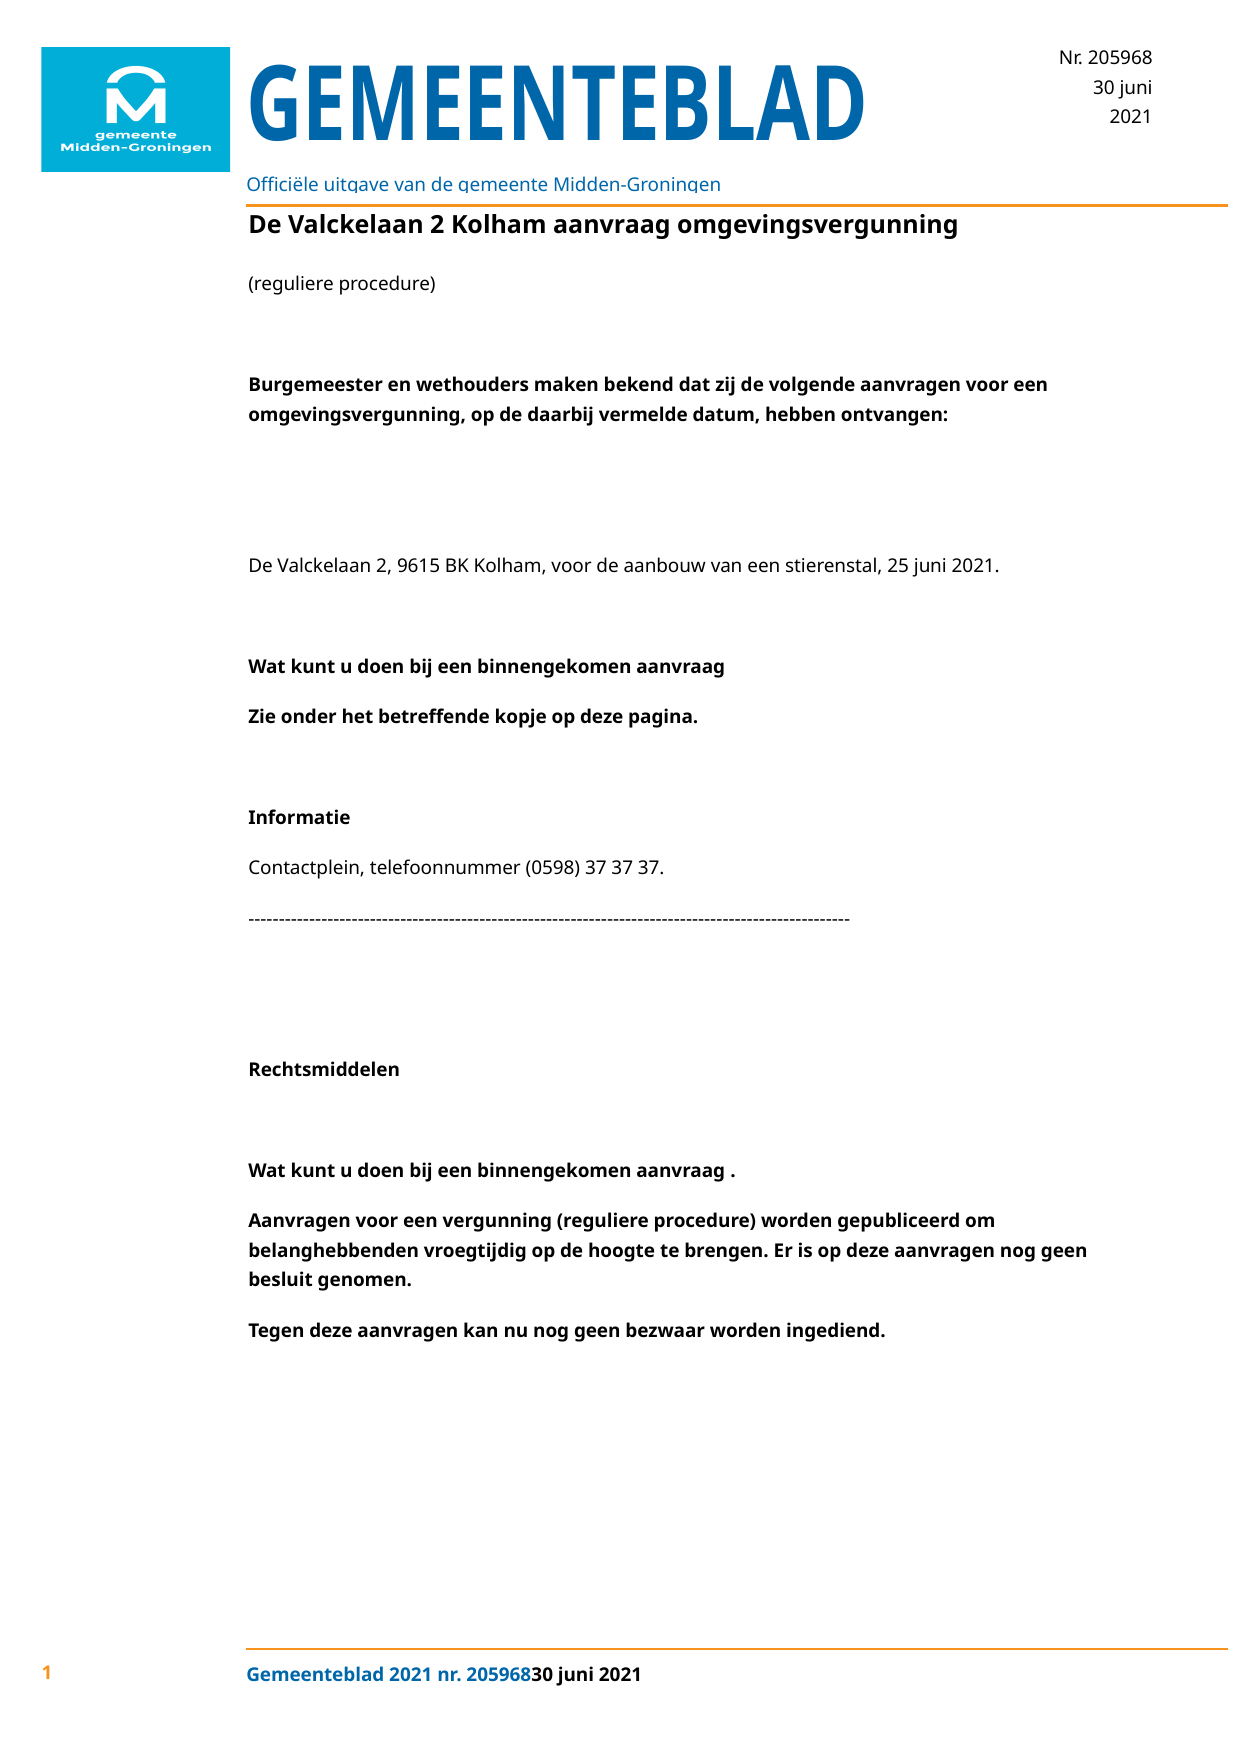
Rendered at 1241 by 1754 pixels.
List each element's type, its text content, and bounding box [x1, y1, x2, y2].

text Informatie [248, 804, 1152, 830]
picture [107, 89, 165, 122]
picture [184, 146, 190, 153]
text De Valckelaan 2, 9615 BK Kolham, voor de aanbouw van een stierenstal, 25 juni 2021. [248, 552, 1152, 578]
text Aanvragen voor een vergunning (reguliere procedure) worden gepubliceerd om belanghebbenden vroegtijdig op de hoogte te brengen. Er is op deze aanvragen nog geen besluit genomen. [248, 1207, 1152, 1292]
text Wat kunt u doen bij een binnengekomen aanvraag . [248, 1157, 1152, 1183]
text Burgemeester en wethouders maken bekend dat zij de volgende aanvragen voor een omgevingsvergunning, op de daarbij vermelde datum, hebben ontvangen: [248, 371, 1152, 426]
text Wat kunt u doen bij een binnengekomen aanvraag [248, 653, 1152, 678]
text Zie onder het betreffende kopje op deze pagina. [248, 703, 1152, 729]
text (reguliere procedure) [248, 270, 1152, 296]
text Contactplein, telefoonnummer (0598) 37 37 37. [248, 854, 1152, 880]
text De Valckelaan 2 Kolham aanvraag omgevingsvergunning [248, 207, 1152, 241]
text Tegen deze aanvragen kan nu nog geen bezwaar worden ingediend. [248, 1317, 1152, 1343]
text --------------------------------------------------------------------------------------------------- [248, 905, 1152, 931]
picture [108, 66, 164, 82]
text Rechtsmiddelen [248, 1056, 1152, 1082]
